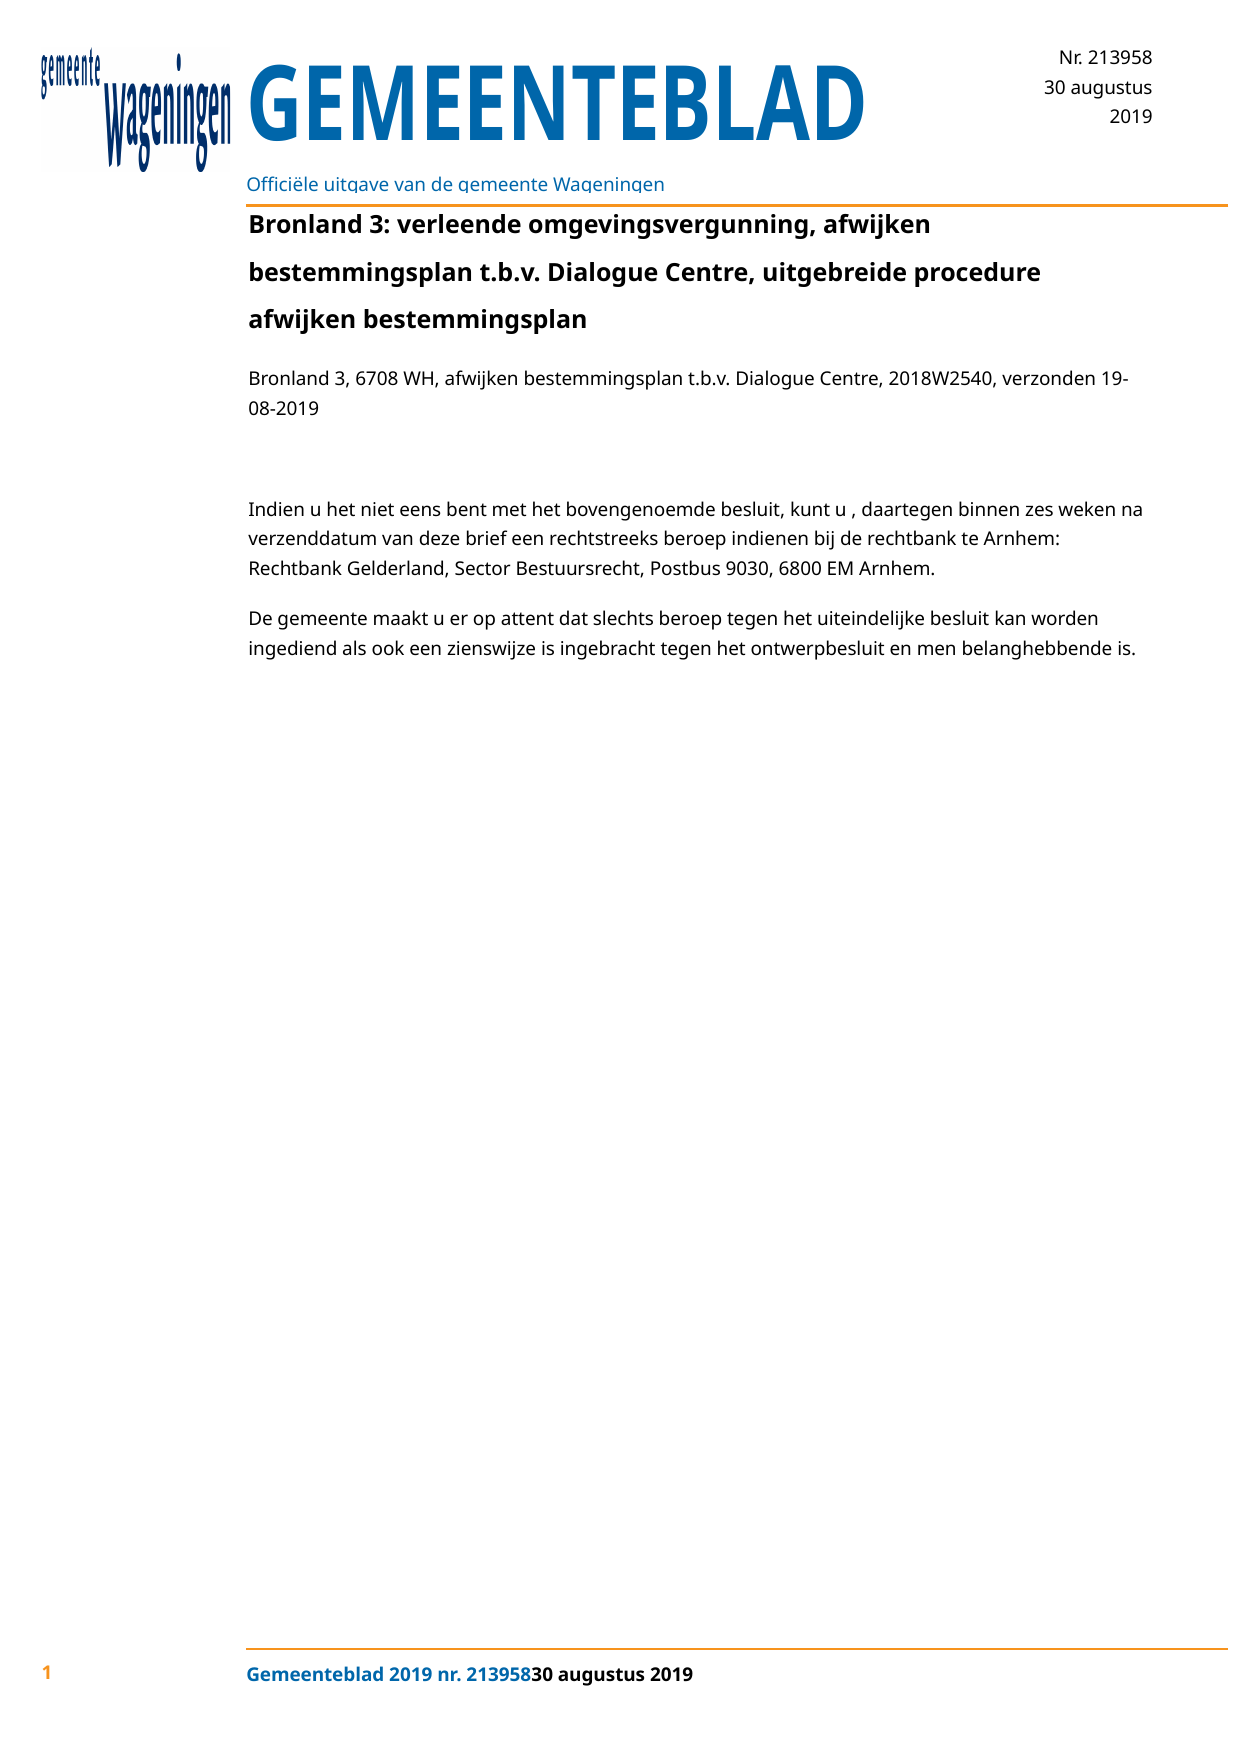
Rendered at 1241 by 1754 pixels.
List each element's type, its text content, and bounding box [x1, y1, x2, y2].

text Bronland 3, 6708 WH, afwijken bestemmingsplan t.b.v. Dialogue Centre, 2018W2540, verzonden 19-08-2019 [248, 366, 1152, 421]
text De gemeente maakt u er op attent dat slechts beroep tegen het uiteindelijke besluit kan worden ingediend als ook een zienswijze is ingebracht tegen het ontwerpbesluit en men belanghebbende is. [248, 606, 1152, 661]
text Indien u het niet eens bent met het bovengenoemde besluit, kunt u , daartegen binnen zes weken na verzenddatum van deze brief een rechtstreeks beroep indienen bij de rechtbank te Arnhem: Rechtbank Gelderland, Sector Bestuursrecht, Postbus 9030, 6800 EM Arnhem. [248, 496, 1152, 581]
picture [41, 47, 231, 172]
text Bronland 3: verleende omgevingsvergunning, afwijken bestemmingsplan t.b.v. Dialogue Centre, uitgebreide procedure afwijken bestemmingsplan [248, 207, 1152, 336]
